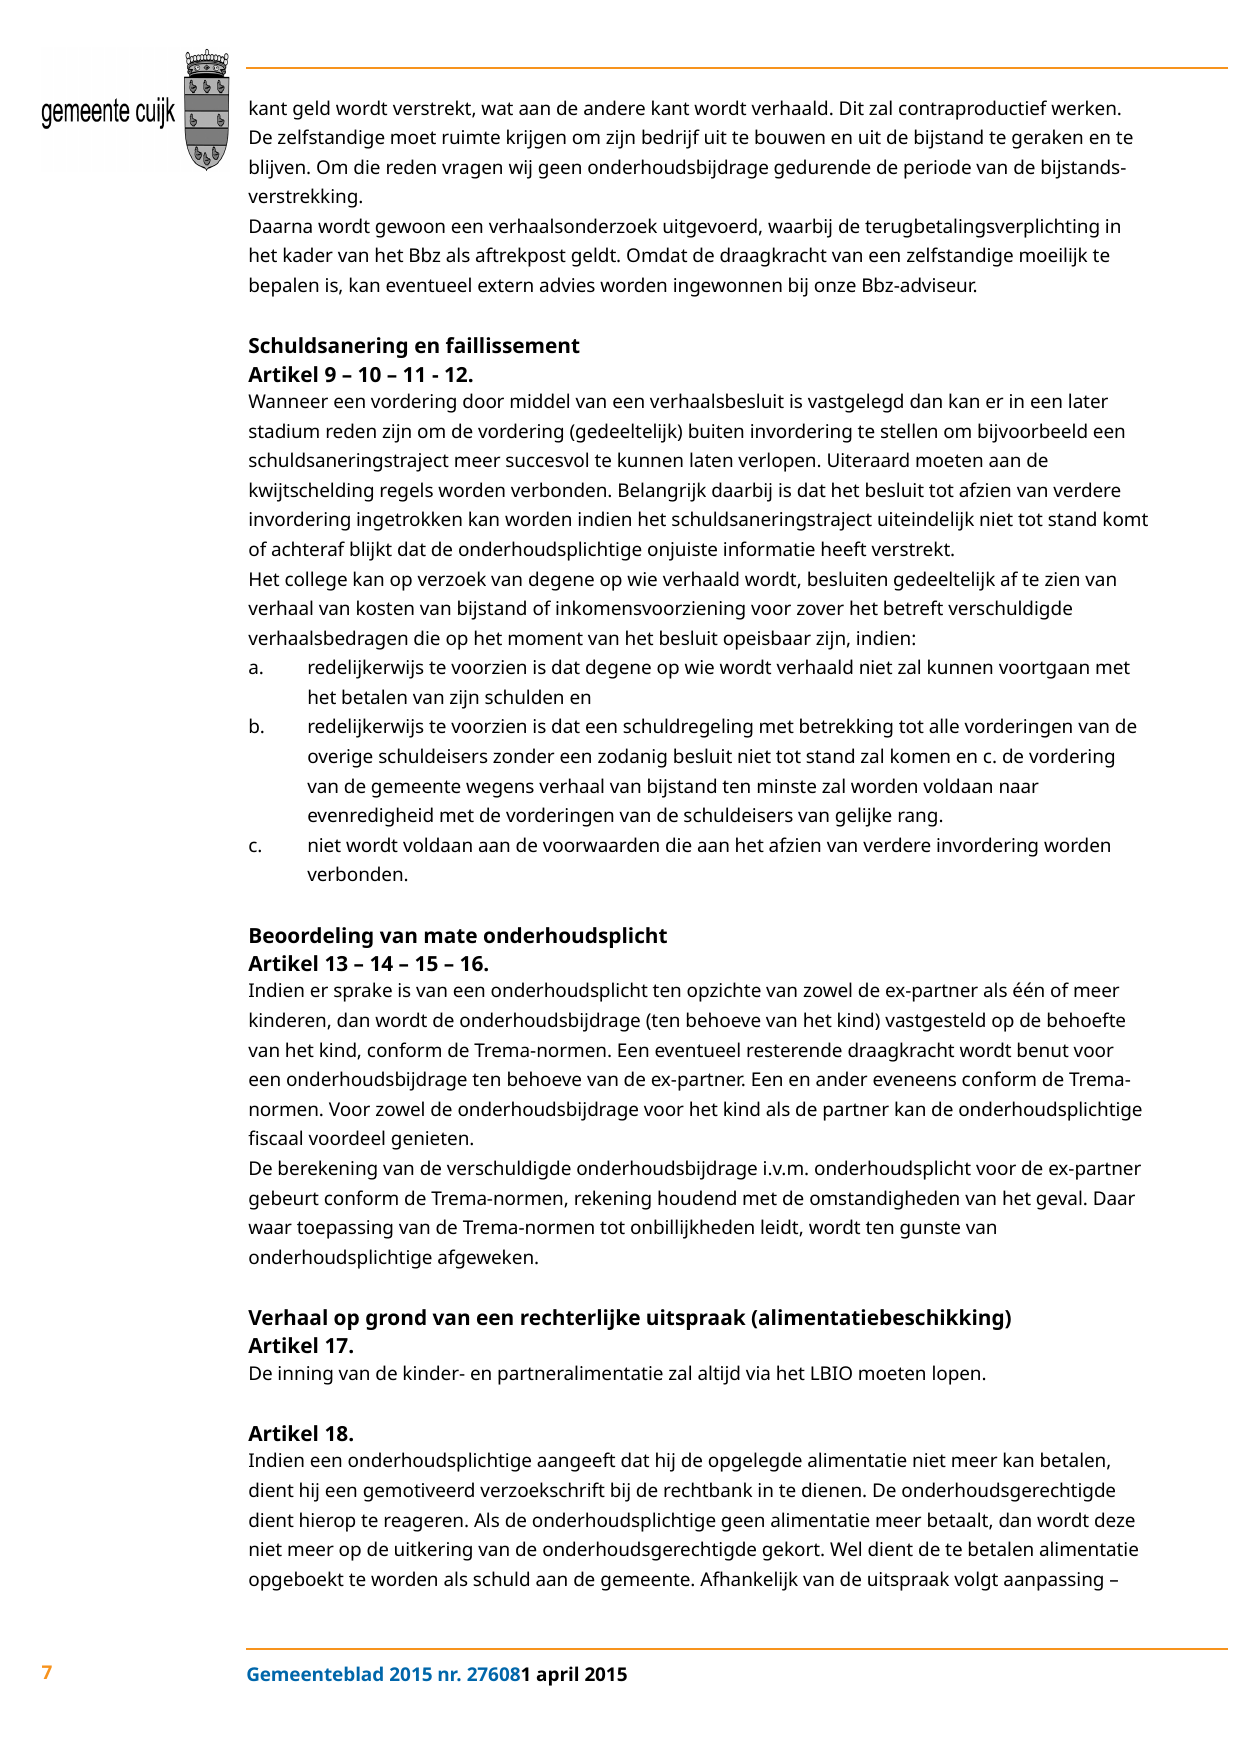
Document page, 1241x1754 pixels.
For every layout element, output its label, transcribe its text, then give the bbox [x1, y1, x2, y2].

text Artikel 13 – 14 – 15 – 16. [248, 949, 1152, 978]
text Indien een onderhoudsplichtige aangeeft dat hij de opgelegde alimentatie niet meer kan betalen, dient hij een gemotiveerd verzoekschrift bij de rechtbank in te dienen. De onderhoudsgerechtigde dient hierop te reageren. Als de onderhoudsplichtige geen alimentatie meer betaalt, dan wordt deze niet meer op de uitkering van de onderhoudsgerechtigde gekort. Wel dient de te betalen alimentatie opgeboekt te worden als schuld aan de gemeente. Afhankelijk van de uitspraak volgt aanpassing – [248, 1448, 1152, 1592]
text Wanneer een vordering door middel van een verhaalsbesluit is vastgelegd dan kan er in een later stadium reden zijn om de vordering (gedeeltelijk) buiten invordering te stellen om bijvoorbeeld een schuldsaneringstraject meer succesvol te kunnen laten verlopen. Uiteraard moeten aan de kwijtschelding regels worden verbonden. Belangrijk daarbij is dat het besluit tot afzien van verdere invordering ingetrokken kan worden indien het schuldsaneringstraject uiteindelijk niet tot stand komt of achteraf blijkt dat de onderhoudsplichtige onjuiste informatie heeft verstrekt. [248, 388, 1152, 562]
text Schuldsanering en faillissement [248, 331, 1152, 360]
text Beoordeling van mate onderhoudsplicht [248, 921, 1152, 949]
text Verhaal op grond van een rechterlijke uitspraak (alimentatiebeschikking) [248, 1303, 1152, 1332]
picture [41, 47, 231, 172]
text Het college kan op verzoek van degene op wie verhaald wordt, besluiten gedeeltelijk af te zien van verhaal van kosten van bijstand of inkomensvoorziening voor zover het betreft verschuldigde verhaalsbedragen die op het moment van het besluit opeisbaar zijn, indien: [248, 566, 1152, 651]
list niet wordt voldaan aan de voorwaarden die aan het afzien van verdere invordering worden verbonden. [248, 832, 1152, 887]
text Indien er sprake is van een onderhoudsplicht ten opzichte van zowel de ex-partner als één of meer kinderen, dan wordt de onderhoudsbijdrage (ten behoeve van het kind) vastgesteld op de behoefte van het kind, conform de Trema-normen. Een eventueel resterende draagkracht wordt benut voor een onderhoudsbijdrage ten behoeve van de ex-partner. Een en ander eveneens conform de Trema-normen. Voor zowel de onderhoudsbijdrage voor het kind als de partner kan de onderhoudsplichtige fiscaal voordeel genieten. [248, 978, 1152, 1151]
text De inning van de kinder- en partneralimentatie zal altijd via het LBIO moeten lopen. [248, 1360, 1152, 1386]
text kant geld wordt verstrekt, wat aan de andere kant wordt verhaald. Dit zal contraproductief werken. [248, 95, 1152, 121]
list redelijkerwijs te voorzien is dat degene op wie wordt verhaald niet zal kunnen voortgaan met het betalen van zijn schulden en [248, 654, 1152, 710]
text De berekening van de verschuldigde onderhoudsbijdrage i.v.m. onderhoudsplicht voor de ex-partner gebeurt conform de Trema-normen, rekening houdend met de omstandigheden van het geval. Daar waar toepassing van de Trema-normen tot onbillijkheden leidt, wordt ten gunste van onderhoudsplichtige afgeweken. [248, 1155, 1152, 1270]
text Artikel 18. [248, 1419, 1152, 1448]
text De zelfstandige moet ruimte krijgen om zijn bedrijf uit te bouwen en uit de bijstand te geraken en te blijven. Om die reden vragen wij geen onderhoudsbijdrage gedurende de periode van de bijstands-verstrekking. [248, 124, 1152, 209]
list redelijkerwijs te voorzien is dat een schuldregeling met betrekking tot alle vorderingen van de overige schuldeisers zonder een zodanig besluit niet tot stand zal komen en c. de vordering van de gemeente wegens verhaal van bijstand ten minste zal worden voldaan naar evenredigheid met de vorderingen van de schuldeisers van gelijke rang. [248, 714, 1152, 828]
text Artikel 17. [248, 1332, 1152, 1360]
text Artikel 9 – 10 – 11 - 12. [248, 360, 1152, 388]
text Daarna wordt gewoon een verhaalsonderzoek uitgevoerd, waarbij de terugbetalingsverplichting in het kader van het Bbz als aftrekpost geldt. Omdat de draagkracht van een zelfstandige moeilijk te bepalen is, kan eventueel extern advies worden ingewonnen bij onze Bbz-adviseur. [248, 213, 1152, 298]
